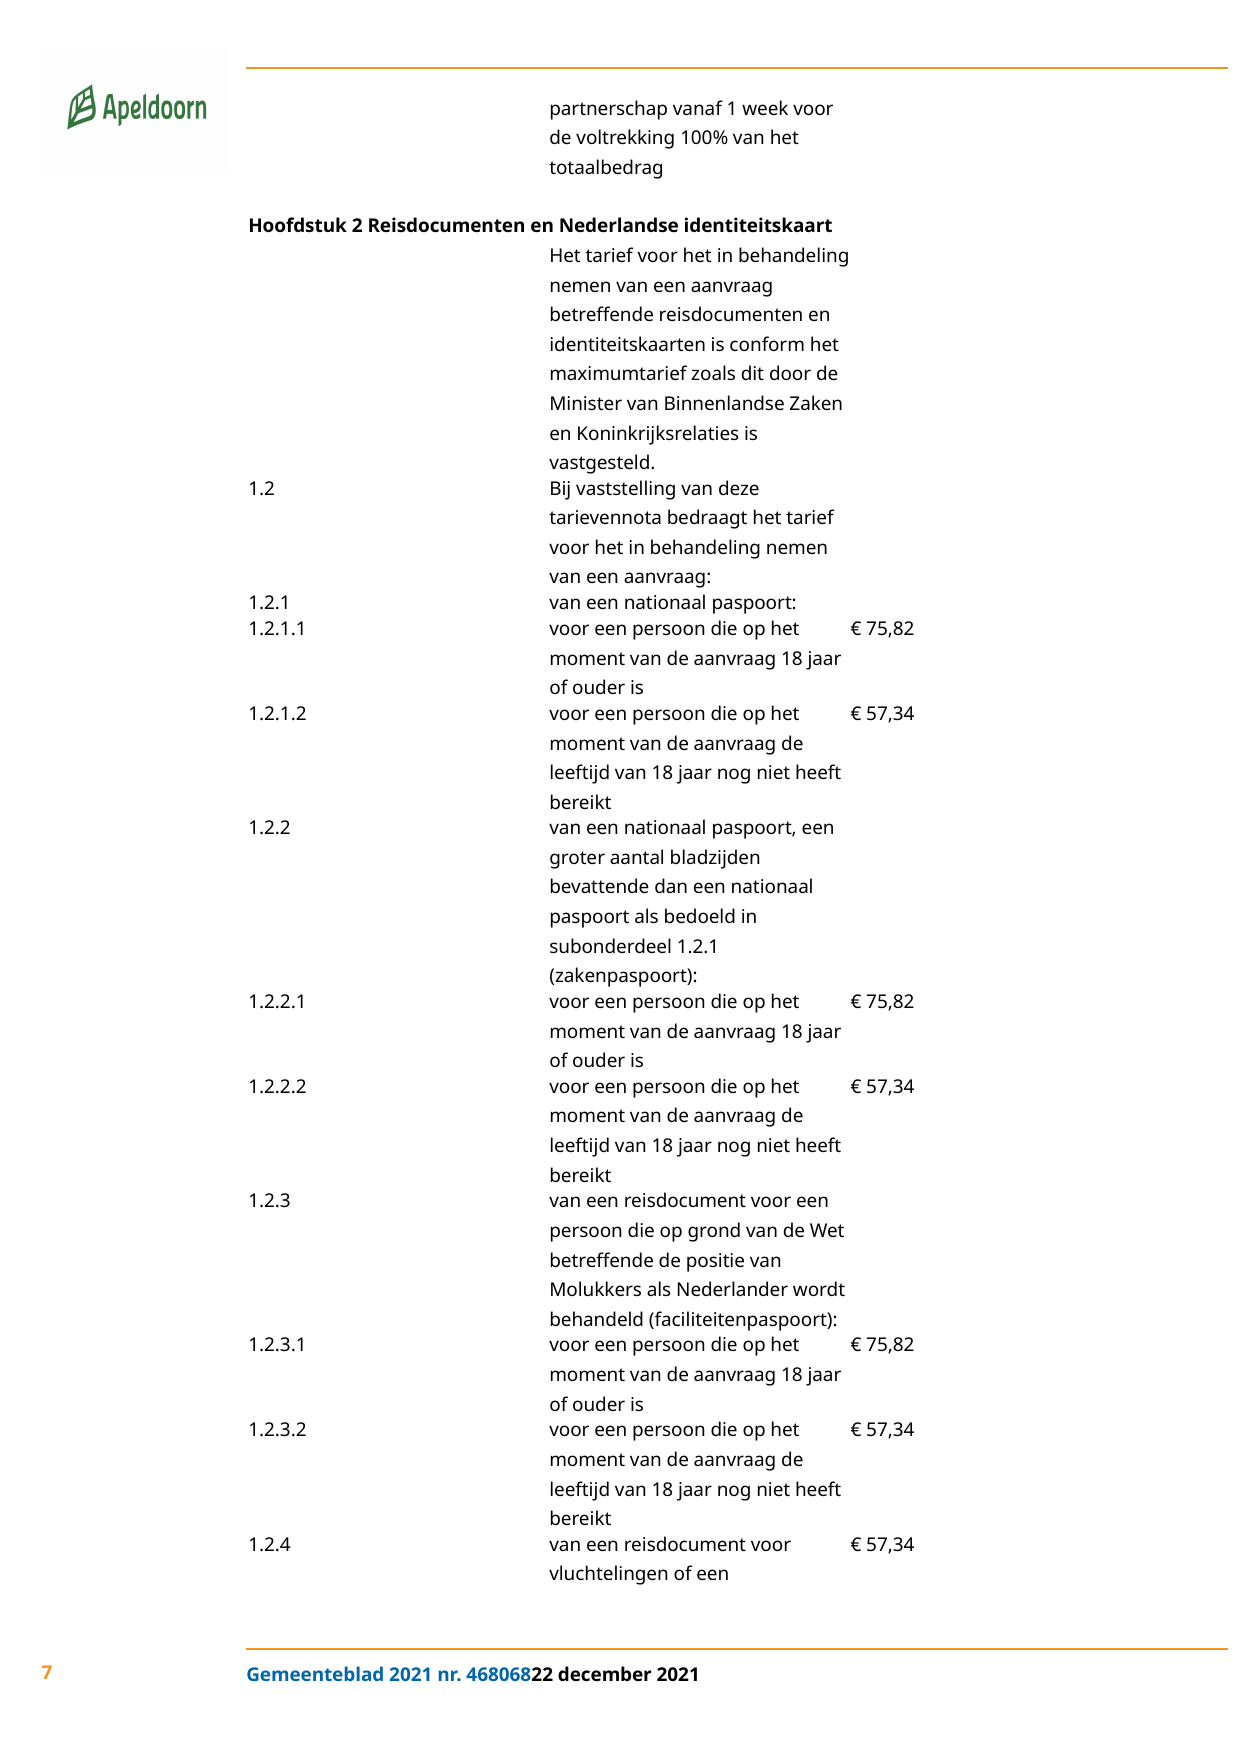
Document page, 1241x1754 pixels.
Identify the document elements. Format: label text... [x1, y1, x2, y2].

table_cell € 75,82 [850, 1332, 1152, 1417]
table_cell [850, 95, 1152, 180]
table_cell 1.2.3.2 [248, 1417, 549, 1531]
text Hoofdstuk 2 Reisdocumenten en Nederlandse identiteitskaart [248, 212, 1152, 238]
table_cell 1.2.4 [248, 1531, 549, 1586]
table_cell van een reisdocument voor een persoon die op grond van de Wet betreffende de positie van Molukkers als Nederlander wordt behandeld (faciliteitenpaspoort): [549, 1188, 850, 1332]
table_cell € 75,82 [850, 615, 1152, 700]
table_cell 1.2.2.2 [248, 1073, 549, 1188]
table_cell 1.2.1.2 [248, 700, 549, 814]
table_cell Bij vaststelling van deze tarievennota bedraagt het tarief voor het in behandeling nemen van een aanvraag: [549, 475, 850, 589]
table_cell 1.2 [248, 475, 549, 589]
table_cell 1.2.1 [248, 590, 549, 615]
table_cell € 57,34 [850, 1417, 1152, 1531]
table_cell [248, 95, 549, 180]
table_cell [850, 815, 1152, 988]
table_cell voor een persoon die op het moment van de aanvraag de leeftijd van 18 jaar nog niet heeft bereikt [549, 1073, 850, 1188]
table_cell van een nationaal paspoort: [549, 590, 850, 615]
table_cell € 57,34 [850, 1531, 1152, 1586]
table_cell voor een persoon die op het moment van de aanvraag 18 jaar of ouder is [549, 988, 850, 1073]
table_header [850, 242, 1152, 475]
table_cell 1.2.3.1 [248, 1332, 549, 1417]
table_header Het tarief voor het in behandeling nemen van een aanvraag betreffende reisdocumenten en identiteitskaarten is conform het maximumtarief zoals dit door de Minister van Binnenlandse Zaken en Koninkrijksrelaties is vastgesteld. [549, 242, 850, 475]
table_cell 1.2.2.1 [248, 988, 549, 1073]
table_cell [850, 1188, 1152, 1332]
table_cell 1.2.3 [248, 1188, 549, 1332]
table_cell [850, 590, 1152, 615]
table_cell € 57,34 [850, 1073, 1152, 1188]
table_cell voor een persoon die op het moment van de aanvraag de leeftijd van 18 jaar nog niet heeft bereikt [549, 1417, 850, 1531]
table_cell van een reisdocument voor vluchtelingen of een [549, 1531, 850, 1586]
table_cell 1.2.2 [248, 815, 549, 988]
table_cell 1.2.1.1 [248, 615, 549, 700]
table_cell [850, 475, 1152, 589]
table_cell partnerschap vanaf 1 week voor de voltrekking 100% van het totaalbedrag [549, 95, 850, 180]
table_cell € 57,34 [850, 700, 1152, 814]
table_cell voor een persoon die op het moment van de aanvraag 18 jaar of ouder is [549, 615, 850, 700]
table_header [248, 242, 549, 475]
table_cell € 75,82 [850, 988, 1152, 1073]
table_cell voor een persoon die op het moment van de aanvraag 18 jaar of ouder is [549, 1332, 850, 1417]
picture [41, 47, 231, 172]
table_cell van een nationaal paspoort, een groter aantal bladzijden bevattende dan een nationaal paspoort als bedoeld in subonderdeel 1.2.1 (zakenpaspoort): [549, 815, 850, 988]
table_cell voor een persoon die op het moment van de aanvraag de leeftijd van 18 jaar nog niet heeft bereikt [549, 700, 850, 814]
